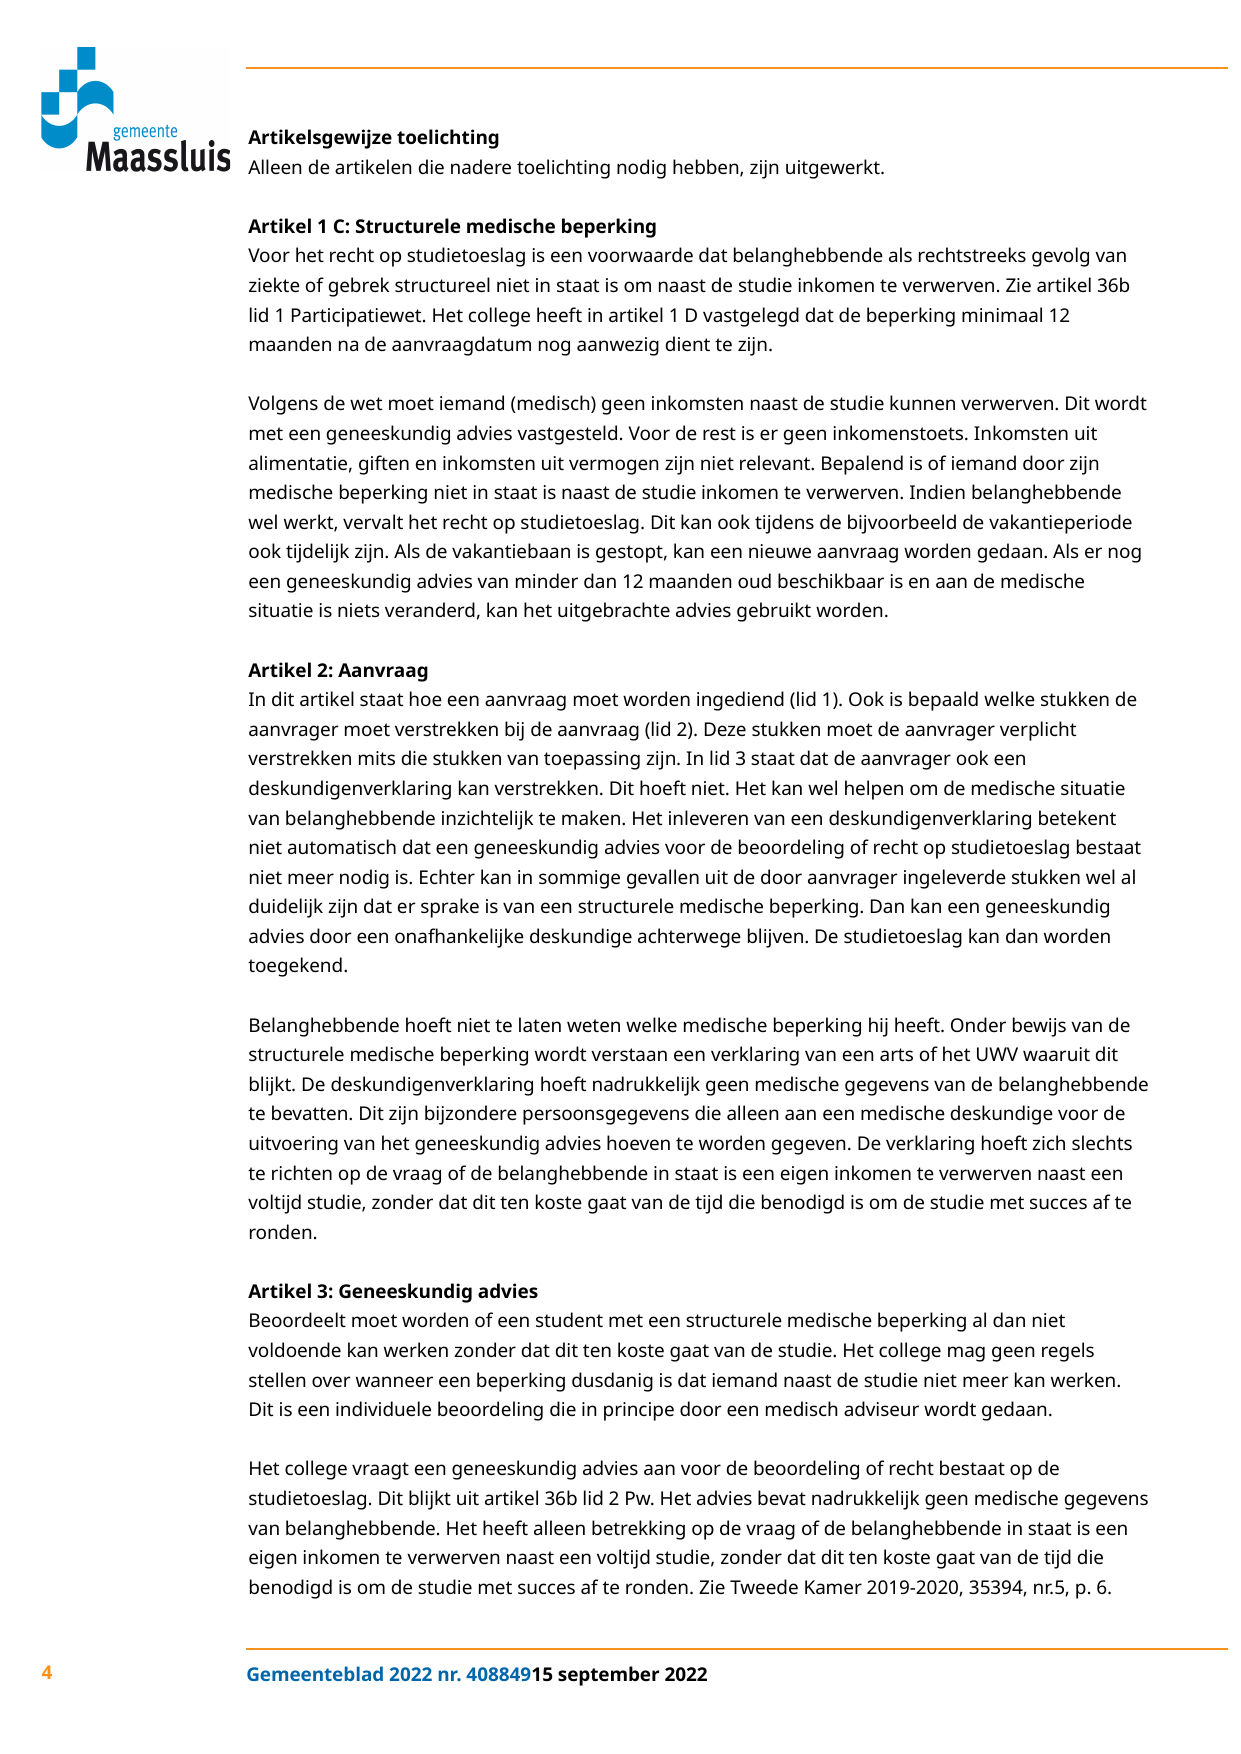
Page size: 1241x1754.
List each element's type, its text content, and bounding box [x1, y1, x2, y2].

text Volgens de wet moet iemand (medisch) geen inkomsten naast de studie kunnen verwerven. Dit wordt met een geneeskundig advies vastgesteld. Voor de rest is er geen inkomenstoets. Inkomsten uit alimentatie, giften en inkomsten uit vermogen zijn niet relevant. Bepalend is of iemand door zijn medische beperking niet in staat is naast de studie inkomen te verwerven. Indien belanghebbende wel werkt, vervalt het recht op studietoeslag. Dit kan ook tijdens de bijvoorbeeld de vakantieperiode ook tijdelijk zijn. Als de vakantiebaan is gestopt, kan een nieuwe aanvraag worden gedaan. Als er nog een geneeskundig advies van minder dan 12 maanden oud beschikbaar is en aan de medische situatie is niets veranderd, kan het uitgebrachte advies gebruikt worden. [248, 391, 1152, 623]
text Alleen de artikelen die nadere toelichting nodig hebben, zijn uitgewerkt. [248, 154, 1152, 180]
text Het college vraagt een geneeskundig advies aan voor de beoordeling of recht bestaat op de studietoeslag. Dit blijkt uit artikel 36b lid 2 Pw. Het advies bevat nadrukkelijk geen medische gegevens van belanghebbende. Het heeft alleen betrekking op de vraag of de belanghebbende in staat is een eigen inkomen te verwerven naast een voltijd studie, zonder dat dit ten koste gaat van de tijd die benodigd is om de studie met succes af te ronden. Zie Tweede Kamer 2019-2020, 35394, nr.5, p. 6. [248, 1456, 1152, 1600]
text Artikel 3: Geneeskundig advies [248, 1278, 1152, 1304]
picture [41, 47, 231, 172]
text Voor het recht op studietoeslag is een voorwaarde dat belanghebbende als rechtstreeks gevolg van ziekte of gebrek structureel niet in staat is om naast de studie inkomen te verwerven. Zie artikel 36b lid 1 Participatiewet. Het college heeft in artikel 1 D vastgelegd dat de beperking minimaal 12 maanden na de aanvraagdatum nog aanwezig dient te zijn. [248, 243, 1152, 357]
text Beoordeelt moet worden of een student met een structurele medische beperking al dan niet voldoende kan werken zonder dat dit ten koste gaat van de studie. Het college mag geen regels stellen over wanneer een beperking dusdanig is dat iemand naast de studie niet meer kan werken. Dit is een individuele beoordeling die in principe door een medisch adviseur wordt gedaan. [248, 1308, 1152, 1422]
text Belanghebbende hoeft niet te laten weten welke medische beperking hij heeft. Onder bewijs van de structurele medische beperking wordt verstaan een verklaring van een arts of het UWV waaruit dit blijkt. De deskundigenverklaring hoeft nadrukkelijk geen medische gegevens van de belanghebbende te bevatten. Dit zijn bijzondere persoonsgegevens die alleen aan een medische deskundige voor de uitvoering van het geneeskundig advies hoeven te worden gegeven. De verklaring hoeft zich slechts te richten op de vraag of de belanghebbende in staat is een eigen inkomen te verwerven naast een voltijd studie, zonder dat dit ten koste gaat van de tijd die benodigd is om de studie met succes af te ronden. [248, 1012, 1152, 1245]
text Artikel 1 C: Structurele medische beperking [248, 213, 1152, 239]
text Artikelsgewijze toelichting [248, 124, 1152, 150]
picture [41, 47, 77, 92]
text Artikel 2: Aanvraag [248, 657, 1152, 683]
text In dit artikel staat hoe een aanvraag moet worden ingediend (lid 1). Ook is bepaald welke stukken de aanvrager moet verstrekken bij de aanvraag (lid 2). Deze stukken moet de aanvrager verplicht verstrekken mits die stukken van toepassing zijn. In lid 3 staat dat de aanvrager ook een deskundigenverklaring kan verstrekken. Dit hoeft niet. Het kan wel helpen om de medische situatie van belanghebbende inzichtelijk te maken. Het inleveren van een deskundigenverklaring betekent niet automatisch dat een geneeskundig advies voor de beoordeling of recht op studietoeslag bestaat niet meer nodig is. Echter kan in sommige gevallen uit de door aanvrager ingeleverde stukken wel al duidelijk zijn dat er sprake is van een structurele medische beperking. Dan kan een geneeskundig advies door een onafhankelijke deskundige achterwege blijven. De studietoeslag kan dan worden toegekend. [248, 686, 1152, 978]
